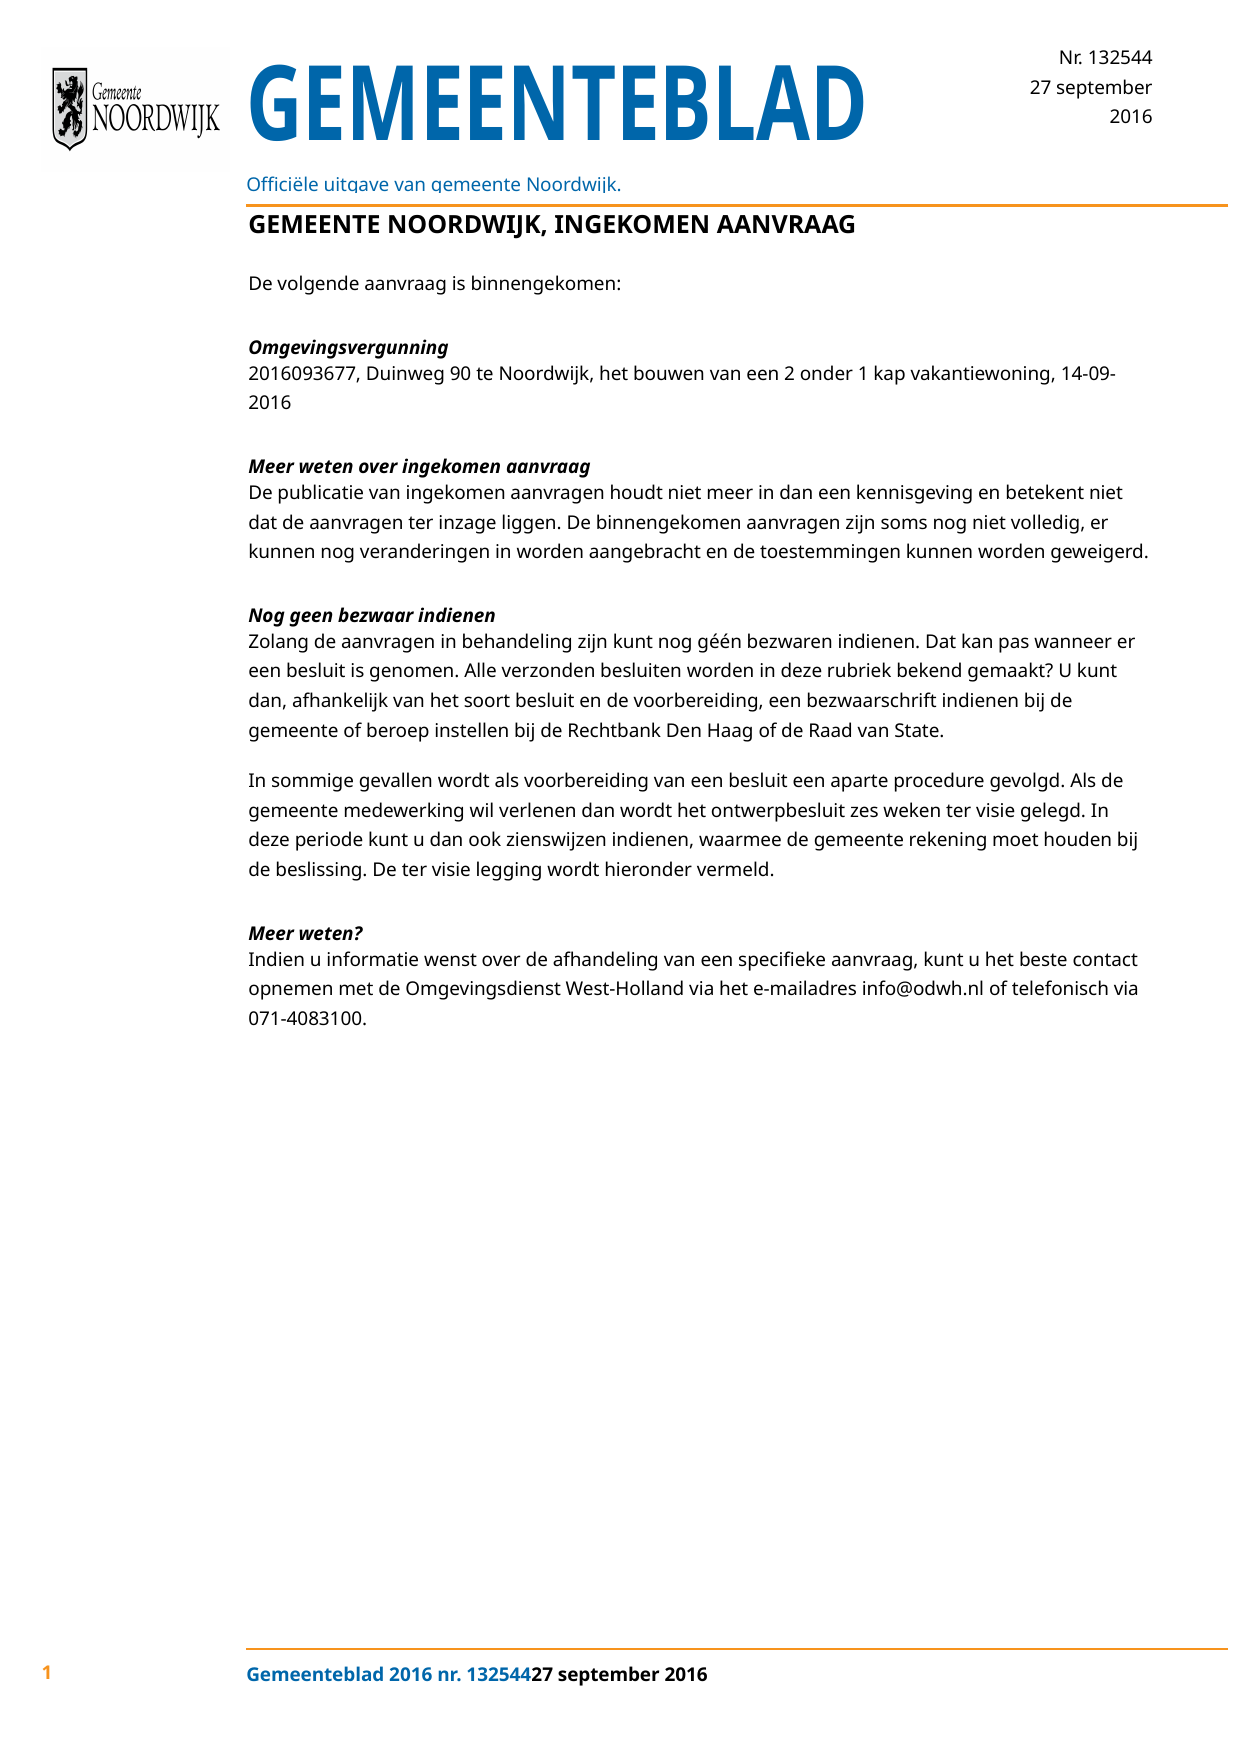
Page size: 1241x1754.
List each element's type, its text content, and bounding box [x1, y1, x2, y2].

text 2016093677, Duinweg 90 te Noordwijk, het bouwen van een 2 onder 1 kap vakantiewoning, 14-09-2016 [248, 360, 1152, 415]
text Meer weten over ingekomen aanvraag [248, 453, 1152, 479]
text De volgende aanvraag is binnengekomen: [248, 270, 1152, 296]
text Indien u informatie wenst over de afhandeling van een specifieke aanvraag, kunt u het beste contact opnemen met de Omgevingsdienst West-Holland via het e-mailadres info@odwh.nl of telefonisch via 071-4083100. [248, 946, 1152, 1031]
text Meer weten? [248, 920, 1152, 946]
text GEMEENTE NOORDWIJK, INGEKOMEN AANVRAAG [248, 207, 1152, 241]
text Zolang de aanvragen in behandeling zijn kunt nog géén bezwaren indienen. Dat kan pas wanneer er een besluit is genomen. Alle verzonden besluiten worden in deze rubriek bekend gemaakt? U kunt dan, afhankelijk van het soort besluit en de voorbereiding, een bezwaarschrift indienen bij de gemeente of beroep instellen bij de Rechtbank Den Haag of de Raad van State. [248, 628, 1152, 743]
text De publicatie van ingekomen aanvragen houdt niet meer in dan een kennisgeving en betekent niet dat de aanvragen ter inzage liggen. De binnengekomen aanvragen zijn soms nog niet volledig, er kunnen nog veranderingen in worden aangebracht en de toestemmingen kunnen worden geweigerd. [248, 479, 1152, 564]
text Nog geen bezwaar indienen [248, 602, 1152, 628]
text Omgevingsvergunning [248, 334, 1152, 360]
text In sommige gevallen wordt als voorbereiding van een besluit een aparte procedure gevolgd. Als de gemeente medewerking wil verlenen dan wordt het ontwerpbesluit zes weken ter visie gelegd. In deze periode kunt u dan ook zienswijzen indienen, waarmee de gemeente rekening moet houden bij de beslissing. De ter visie legging wordt hieronder vermeld. [248, 767, 1152, 882]
picture [41, 47, 231, 172]
